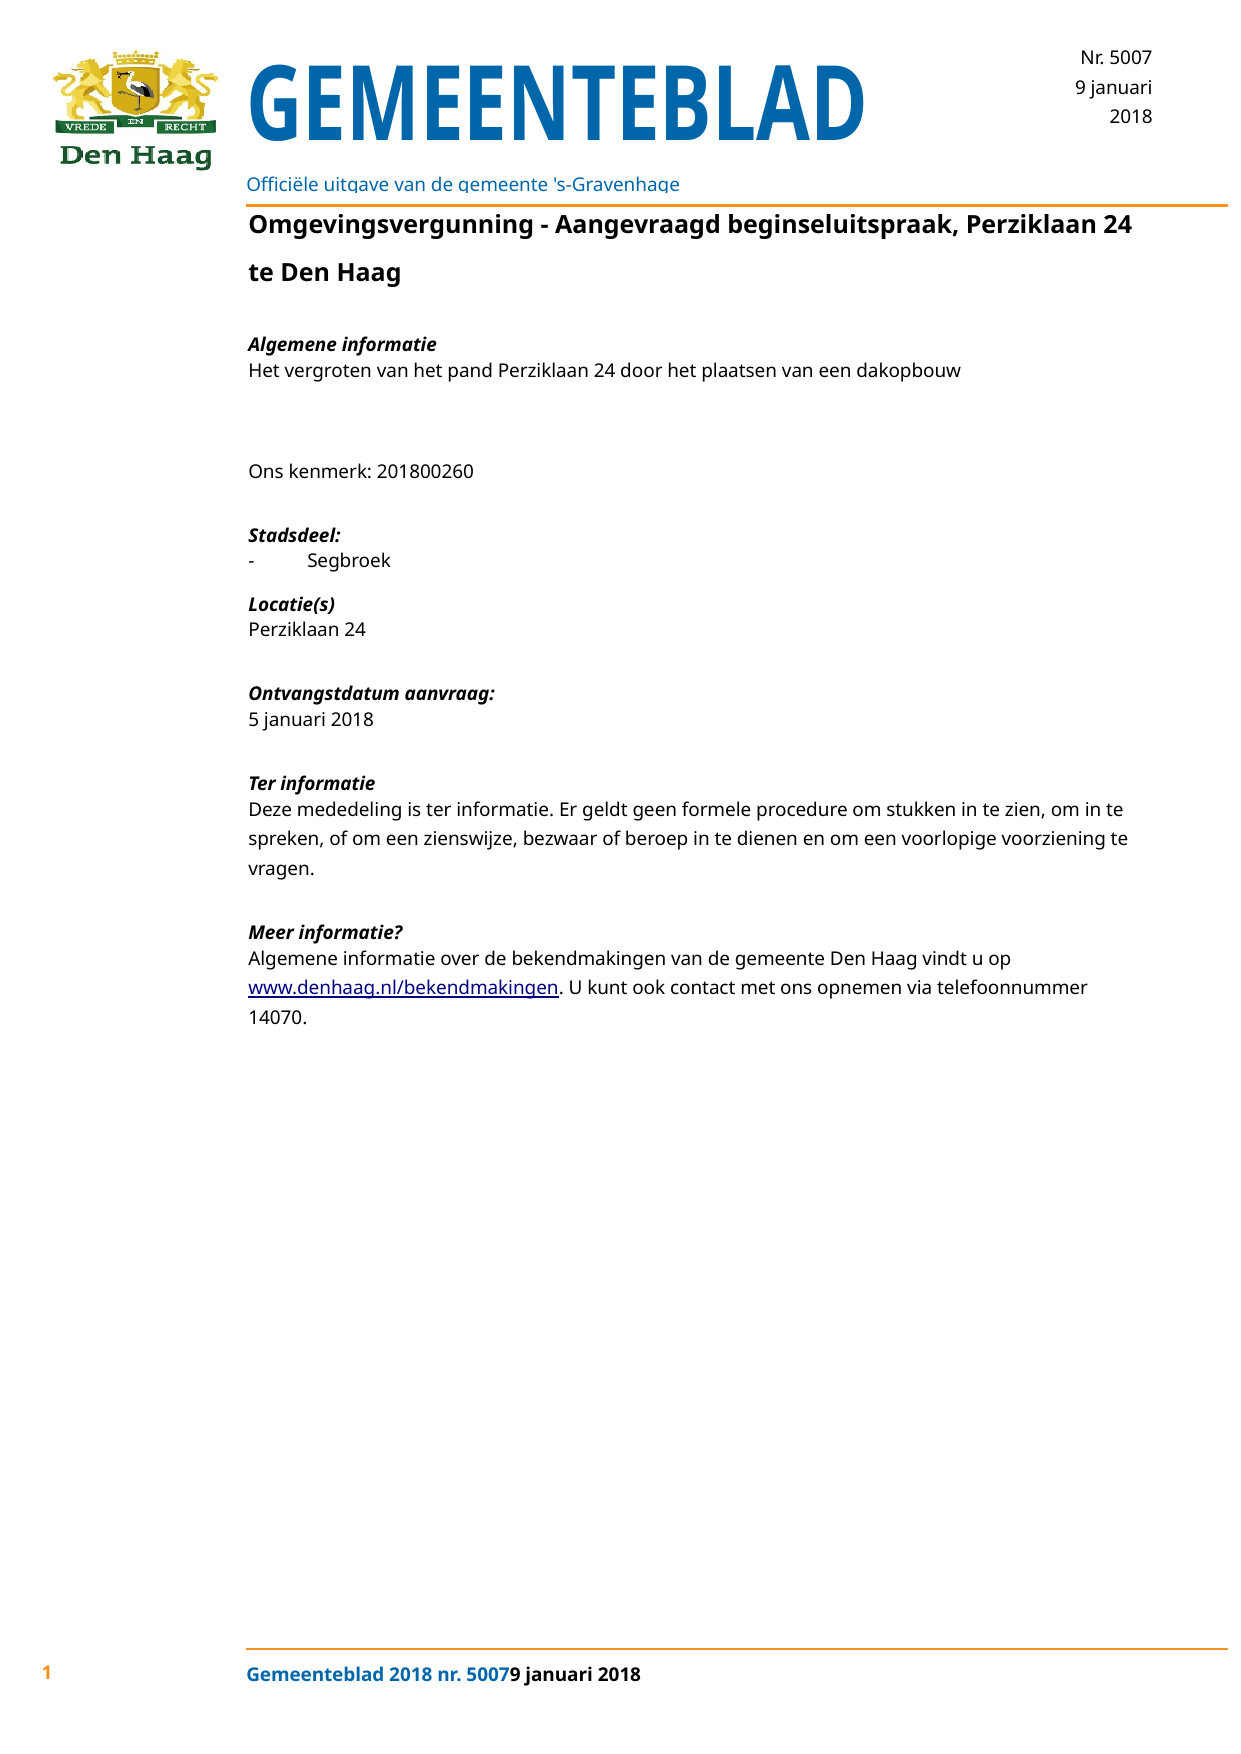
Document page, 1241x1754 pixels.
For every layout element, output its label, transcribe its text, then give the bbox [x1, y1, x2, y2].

text Perziklaan 24 [248, 617, 1152, 642]
text Deze mededeling is ter informatie. Er geldt geen formele procedure om stukken in te zien, om in te spreken, of om een zienswijze, bezwaar of beroep in te dienen en om een voorlopige voorziening te vragen. [248, 796, 1152, 881]
text Ons kenmerk: 201800260 [248, 458, 1152, 484]
text Meer informatie? [248, 919, 1152, 945]
text Ontvangstdatum aanvraag: [248, 681, 1152, 706]
text Algemene informatie over de bekendmakingen van de gemeente Den Haag vindt u op www.denhaag.nl/bekendmakingen. U kunt ook contact met ons opnemen via telefoonnummer 14070. [248, 945, 1152, 1030]
text Het vergroten van het pand Perziklaan 24 door het plaatsen van een dakopbouw [248, 357, 1152, 383]
text Locatie(s) [248, 591, 1152, 617]
text 5 januari 2018 [248, 706, 1152, 732]
picture [41, 47, 231, 172]
text Stadsdeel: [248, 522, 1152, 548]
text Ter informatie [248, 770, 1152, 796]
list Segbroek [248, 548, 1152, 573]
text Algemene informatie [248, 331, 1152, 357]
text Omgevingsvergunning - Aangevraagd beginseluitspraak, Perziklaan 24 te Den Haag [248, 207, 1152, 288]
